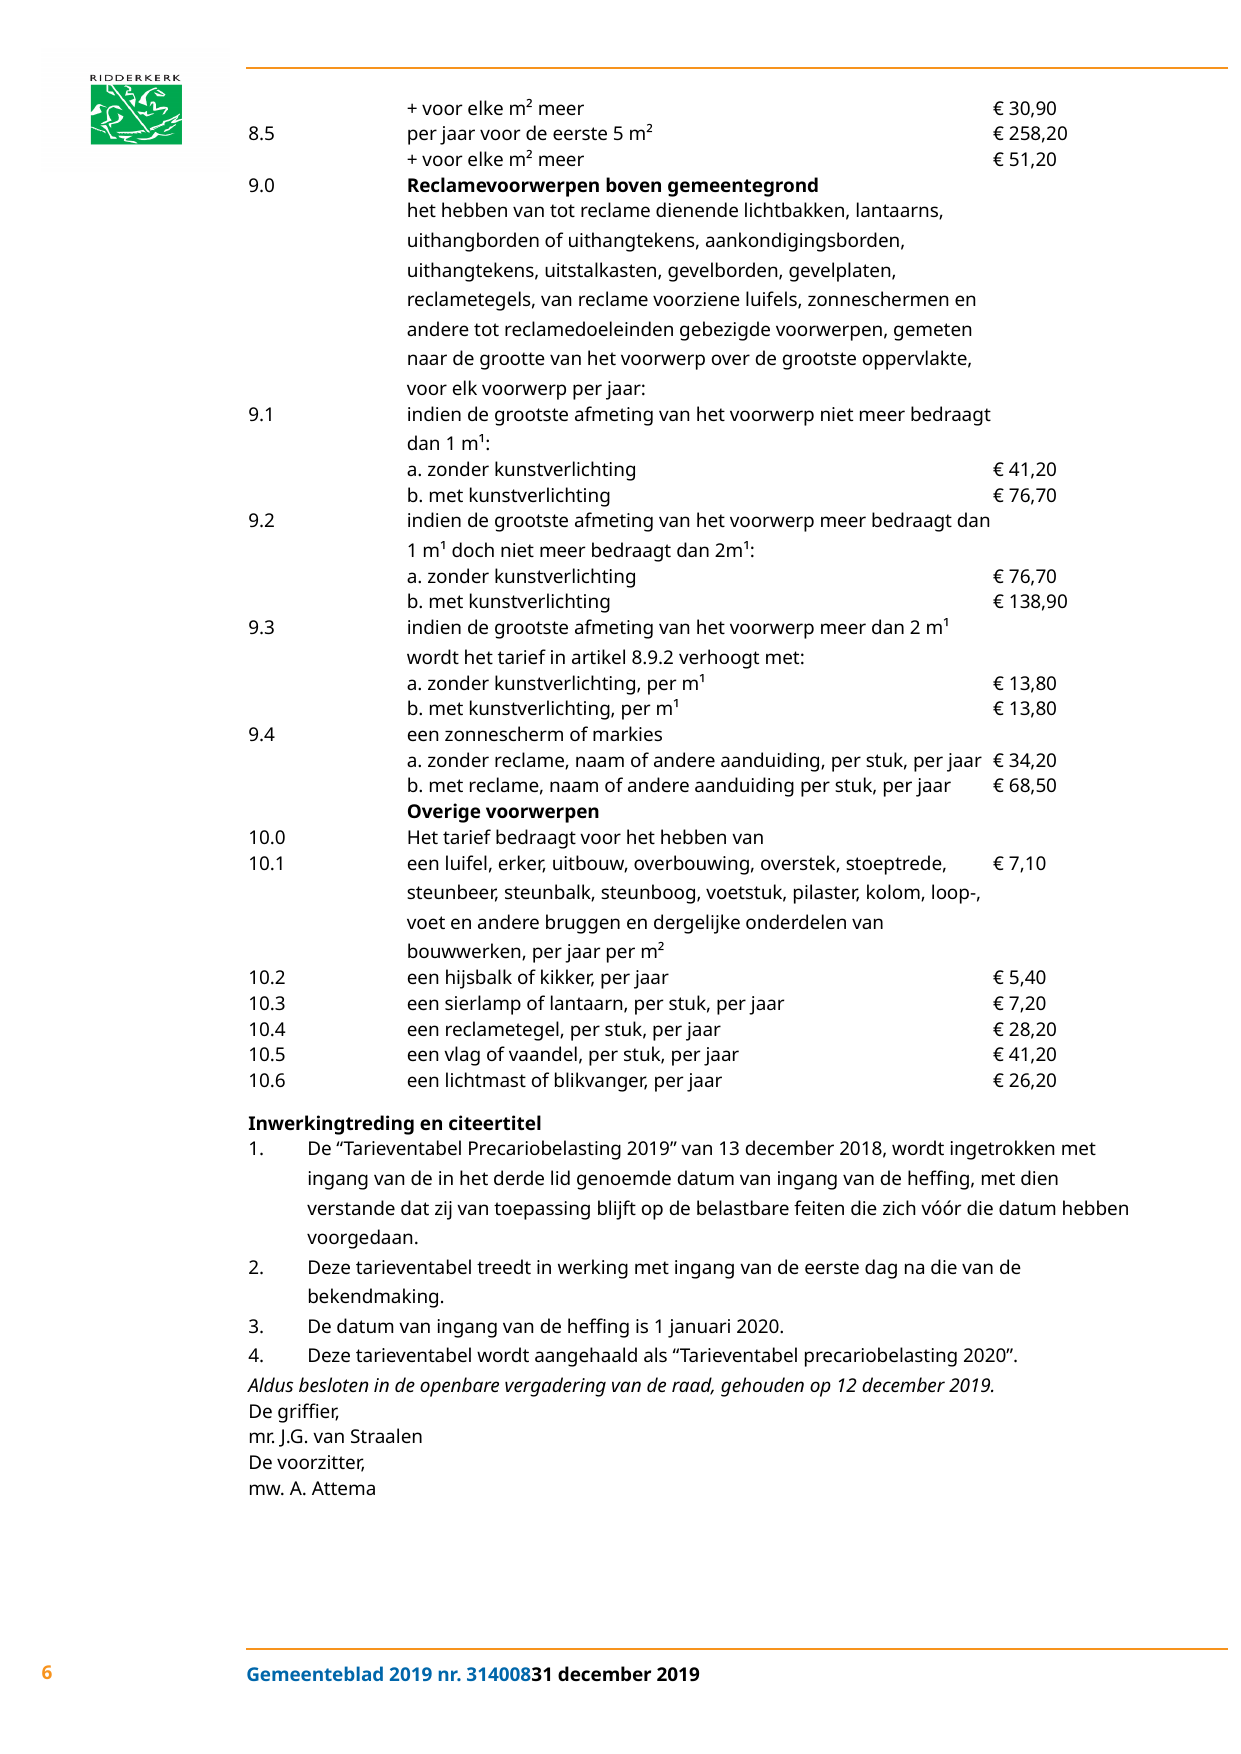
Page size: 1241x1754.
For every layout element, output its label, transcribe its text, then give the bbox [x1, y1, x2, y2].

table_cell 10.2 [248, 964, 407, 990]
table_cell [993, 401, 1152, 456]
table_cell € 51,20 [993, 146, 1152, 172]
table_cell € 138,90 [993, 589, 1152, 614]
table_cell [248, 589, 407, 614]
table_cell Overige voorwerpen [407, 799, 993, 824]
table_cell [248, 198, 407, 401]
table_cell € 258,20 [993, 121, 1152, 146]
table_cell [248, 563, 407, 589]
table_cell 10.6 [248, 1067, 407, 1093]
table_cell [248, 456, 407, 482]
table_cell [248, 799, 407, 824]
list De datum van ingang van de heffing is 1 januari 2020. [248, 1313, 1152, 1339]
picture [41, 47, 231, 172]
table_cell [248, 747, 407, 773]
table_cell een vlag of vaandel, per stuk, per jaar [407, 1042, 993, 1067]
table_cell [248, 670, 407, 696]
table_cell € 41,20 [993, 1042, 1152, 1067]
table_cell 10.5 [248, 1042, 407, 1067]
table_cell 9.2 [248, 508, 407, 563]
table_cell a. zonder reclame, naam of andere aanduiding, per stuk, per jaar [407, 747, 993, 773]
text Aldus besloten in de openbare vergadering van de raad, gehouden op 12 december 2019. [248, 1372, 1152, 1398]
table_cell 10.3 [248, 990, 407, 1016]
table_cell b. met kunstverlichting [407, 589, 993, 614]
table_cell [993, 198, 1152, 401]
table_cell indien de grootste afmeting van het voorwerp meer dan 2 m¹ wordt het tarief in artikel 8.9.2 verhoogt met: [407, 615, 993, 670]
table_cell [248, 146, 407, 172]
table_cell € 13,80 [993, 696, 1152, 721]
table_cell [993, 615, 1152, 670]
table_cell [248, 95, 407, 121]
table_cell een sierlamp of lantaarn, per stuk, per jaar [407, 990, 993, 1016]
table_cell 9.4 [248, 721, 407, 747]
table_cell + voor elke m² meer [407, 95, 993, 121]
table_cell a. zonder kunstverlichting [407, 456, 993, 482]
table_cell € 30,90 [993, 95, 1152, 121]
table_cell € 68,50 [993, 773, 1152, 798]
table_cell per jaar voor de eerste 5 m² [407, 121, 993, 146]
table_cell + voor elke m² meer [407, 146, 993, 172]
table_cell 9.1 [248, 401, 407, 456]
table_cell [993, 721, 1152, 747]
table_cell een hijsbalk of kikker, per jaar [407, 964, 993, 990]
table_cell 10.0 [248, 824, 407, 850]
table_cell indien de grootste afmeting van het voorwerp meer bedraagt dan 1 m¹ doch niet meer bedraagt dan 2m¹: [407, 508, 993, 563]
table_cell 9.3 [248, 615, 407, 670]
table_cell een lichtmast of blikvanger, per jaar [407, 1067, 993, 1093]
list Deze tarieventabel wordt aangehaald als “Tarieventabel precariobelasting 2020”. [248, 1343, 1152, 1368]
text Inwerkingtreding en citeertitel [248, 1110, 1152, 1136]
table_cell a. zonder kunstverlichting, per m¹ [407, 670, 993, 696]
list Deze tarieventabel treedt in werking met ingang van de eerste dag na die van de bekendmaking. [248, 1254, 1152, 1309]
table_cell 9.0 [248, 172, 407, 198]
table_cell [993, 799, 1152, 824]
table_cell [248, 773, 407, 798]
table_cell 8.5 [248, 121, 407, 146]
table_cell € 7,10 [993, 850, 1152, 964]
table_cell € 34,20 [993, 747, 1152, 773]
list De “Tarieventabel Precariobelasting 2019” van 13 december 2018, wordt ingetrokken met ingang van de in het derde lid genoemde datum van ingang van de heffing, met dien verstande dat zij van toepassing blijft op de belastbare feiten die zich vóór die datum hebben voorgedaan. [248, 1136, 1152, 1250]
table_cell het hebben van tot reclame dienende lichtbakken, lantaarns, uithangborden of uithangtekens, aankondigingsborden, uithangtekens, uitstalkasten, gevelborden, gevelplaten, reclametegels, van reclame voorziene luifels, zonneschermen en andere tot reclamedoeleinden gebezigde voorwerpen, gemeten naar de grootte van het voorwerp over de grootste oppervlakte, voor elk voorwerp per jaar: [407, 198, 993, 401]
table_cell 10.4 [248, 1016, 407, 1042]
table_cell € 7,20 [993, 990, 1152, 1016]
table_cell een zonnescherm of markies [407, 721, 993, 747]
table_cell [248, 482, 407, 508]
text mr. J.G. van Straalen [248, 1424, 1152, 1449]
table_cell [993, 172, 1152, 198]
table_cell Reclamevoorwerpen boven gemeentegrond [407, 172, 993, 198]
table_cell € 76,70 [993, 563, 1152, 589]
table_cell € 28,20 [993, 1016, 1152, 1042]
table_cell € 76,70 [993, 482, 1152, 508]
table_cell b. met reclame, naam of andere aanduiding per stuk, per jaar [407, 773, 993, 798]
table_cell a. zonder kunstverlichting [407, 563, 993, 589]
table_cell Het tarief bedraagt voor het hebben van [407, 824, 993, 850]
table_cell [993, 824, 1152, 850]
table_cell € 13,80 [993, 670, 1152, 696]
table_cell indien de grootste afmeting van het voorwerp niet meer bedraagt dan 1 m¹: [407, 401, 993, 456]
table_cell [248, 696, 407, 721]
text mw. A. Attema [248, 1475, 1152, 1501]
text De griffier, [248, 1398, 1152, 1424]
table_cell 10.1 [248, 850, 407, 964]
table_cell [993, 508, 1152, 563]
table_cell € 26,20 [993, 1067, 1152, 1093]
table_cell een reclametegel, per stuk, per jaar [407, 1016, 993, 1042]
table_cell b. met kunstverlichting, per m¹ [407, 696, 993, 721]
text De voorzitter, [248, 1449, 1152, 1475]
table_cell een luifel, erker, uitbouw, overbouwing, overstek, stoeptrede, steunbeer, steunbalk, steunboog, voetstuk, pilaster, kolom, loop-, voet en andere bruggen en dergelijke onderdelen van bouwwerken, per jaar per m² [407, 850, 993, 964]
table_cell € 41,20 [993, 456, 1152, 482]
table_cell b. met kunstverlichting [407, 482, 993, 508]
table_cell € 5,40 [993, 964, 1152, 990]
